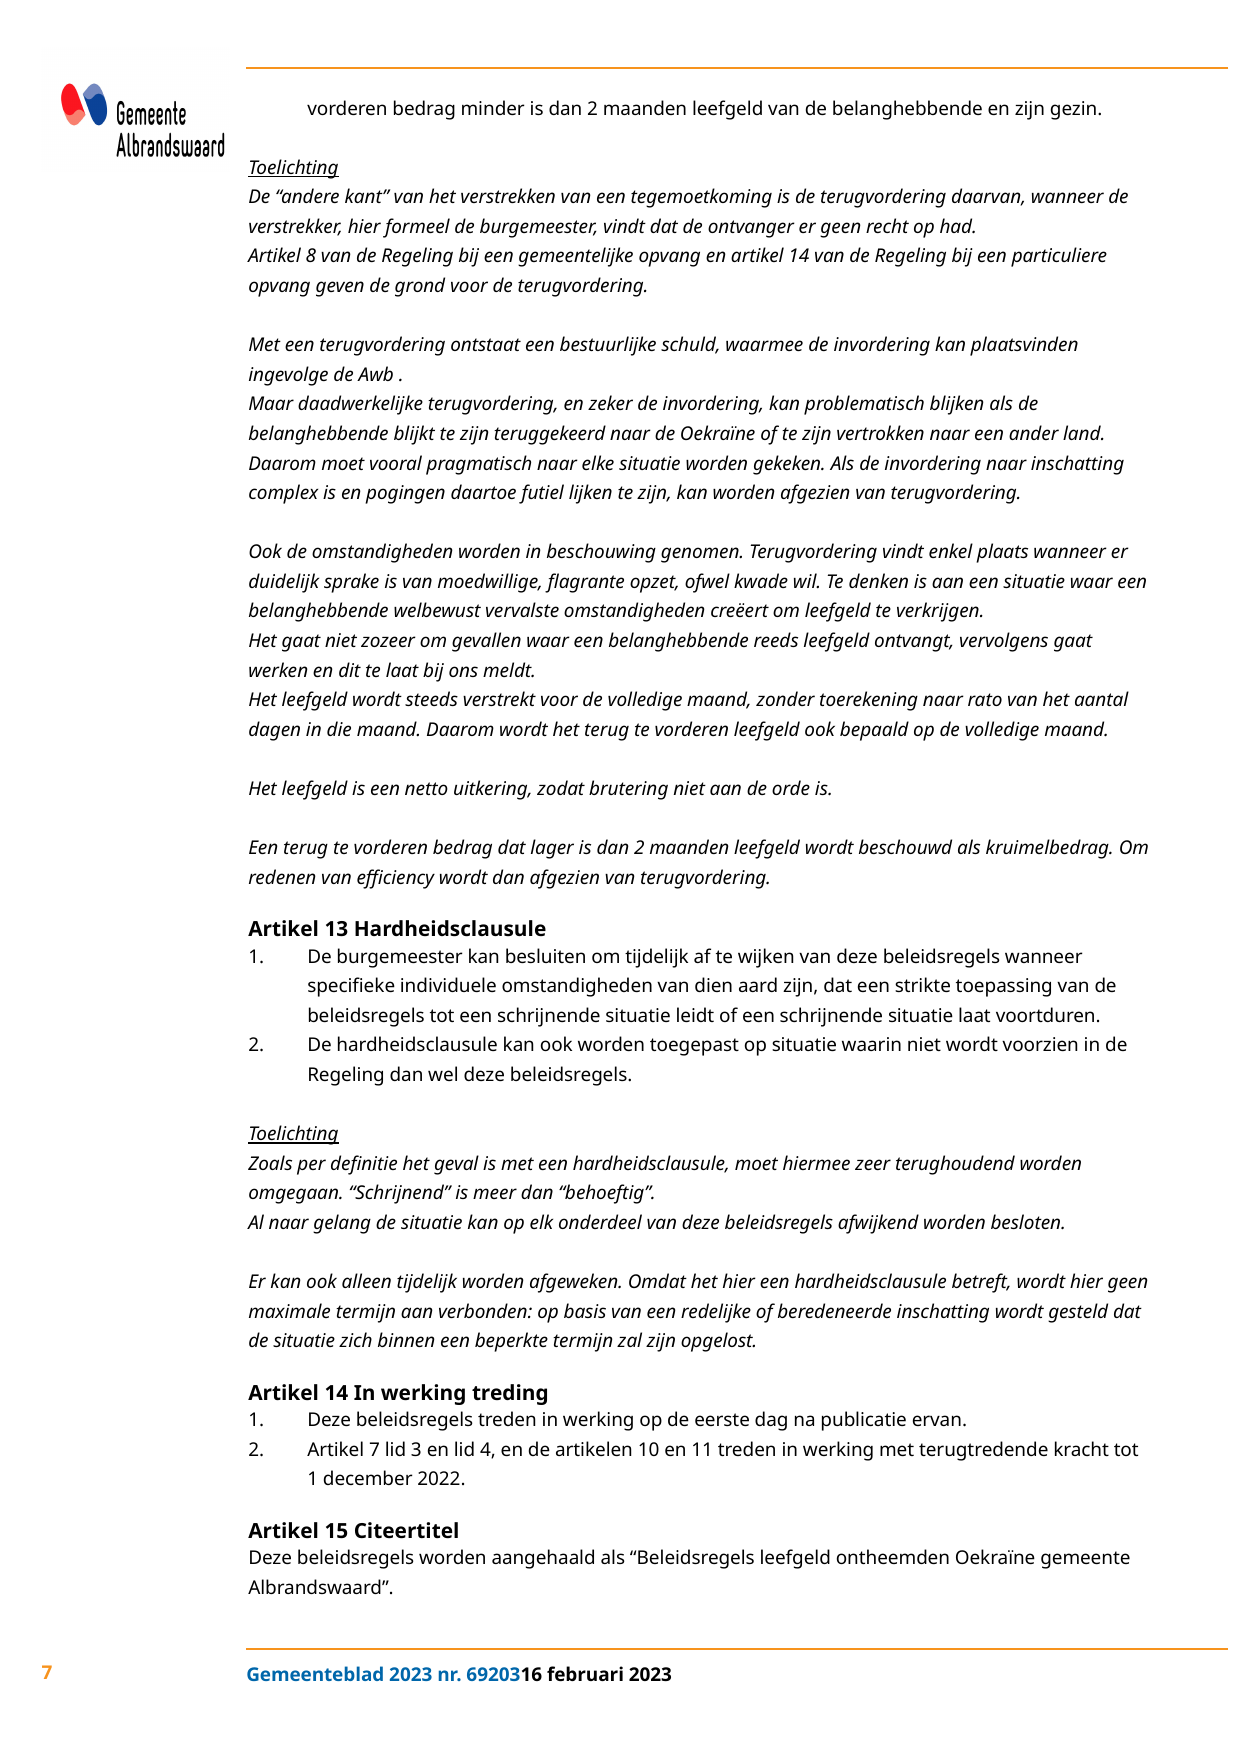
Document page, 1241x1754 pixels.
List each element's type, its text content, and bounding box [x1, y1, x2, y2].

picture [41, 47, 231, 172]
text Met een terugvordering ontstaat een bestuurlijke schuld, waarmee de invordering kan plaatsvinden [248, 331, 1152, 357]
text Artikel 13 Hardheidsclausule [248, 914, 1152, 943]
text Artikel 8 van de Regeling bij een gemeentelijke opvang en artikel 14 van de Regeling bij een particuliere opvang geven de grond voor de terugvordering. [248, 243, 1152, 298]
text Maar daadwerkelijke terugvordering, en zeker de invordering, kan problematisch blijken als de belanghebbende blijkt te zijn teruggekeerd naar de Oekraïne of te zijn vertrokken naar een ander land. [248, 391, 1152, 446]
text Zoals per definitie het geval is met een hardheidsclausule, moet hiermee zeer terughoudend worden omgegaan. “Schrijnend” is meer dan “behoeftig”. [248, 1150, 1152, 1205]
text Artikel 14 In werking treding [248, 1378, 1152, 1406]
text Artikel 15 Citeertitel [248, 1516, 1152, 1544]
text Toelichting [248, 154, 1152, 180]
list De burgemeester kan besluiten om tijdelijk af te wijken van deze beleidsregels wanneer specifieke individuele omstandigheden van dien aard zijn, dat een strikte toepassing van de beleidsregels tot een schrijnende situatie leidt of een schrijnende situatie laat voortduren. [248, 943, 1152, 1028]
text Toelichting [248, 1120, 1152, 1146]
text Het leefgeld is een netto uitkering, zodat brutering niet aan de orde is. [248, 775, 1152, 801]
list De hardheidsclausule kan ook worden toegepast op situatie waarin niet wordt voorzien in de Regeling dan wel deze beleidsregels. [248, 1032, 1152, 1087]
text Deze beleidsregels worden aangehaald als “Beleidsregels leefgeld ontheemden Oekraïne gemeente Albrandswaard”. [248, 1544, 1152, 1599]
list Deze beleidsregels treden in werking op de eerste dag na publicatie ervan. [248, 1406, 1152, 1432]
text De “andere kant” van het verstrekken van een tegemoetkoming is de terugvordering daarvan, wanneer de verstrekker, hier formeel de burgemeester, vindt dat de ontvanger er geen recht op had. [248, 183, 1152, 239]
text Het leefgeld wordt steeds verstrekt voor de volledige maand, zonder toerekening naar rato van het aantal dagen in die maand. Daarom wordt het terug te vorderen leefgeld ook bepaald op de volledige maand. [248, 686, 1152, 742]
text Daarom moet vooral pragmatisch naar elke situatie worden gekeken. Als de invordering naar inschatting complex is en pogingen daartoe futiel lijken te zijn, kan worden afgezien van terugvordering. [248, 450, 1152, 505]
text Er kan ook alleen tijdelijk worden afgeweken. Omdat het hier een hardheidsclausule betreft, wordt hier geen maximale termijn aan verbonden: op basis van een redelijke of beredeneerde inschatting wordt gesteld dat de situatie zich binnen een beperkte termijn zal zijn opgelost. [248, 1268, 1152, 1353]
text Ook de omstandigheden worden in beschouwing genomen. Terugvordering vindt enkel plaats wanneer er duidelijk sprake is van moedwillige, flagrante opzet, ofwel kwade wil. Te denken is aan een situatie waar een belanghebbende welbewust vervalste omstandigheden creëert om leefgeld te verkrijgen. [248, 538, 1152, 623]
list vorderen bedrag minder is dan 2 maanden leefgeld van de belanghebbende en zijn gezin. [248, 95, 1152, 121]
list Artikel 7 lid 3 en lid 4, en de artikelen 10 en 11 treden in werking met terugtredende kracht tot 1 december 2022. [248, 1436, 1152, 1491]
text ingevolge de Awb . [248, 361, 1152, 387]
text Het gaat niet zozeer om gevallen waar een belanghebbende reeds leefgeld ontvangt, vervolgens gaat werken en dit te laat bij ons meldt. [248, 627, 1152, 683]
text Al naar gelang de situatie kan op elk onderdeel van deze beleidsregels afwijkend worden besloten. [248, 1209, 1152, 1235]
text Een terug te vorderen bedrag dat lager is dan 2 maanden leefgeld wordt beschouwd als kruimelbedrag. Om redenen van efficiency wordt dan afgezien van terugvordering. [248, 834, 1152, 890]
